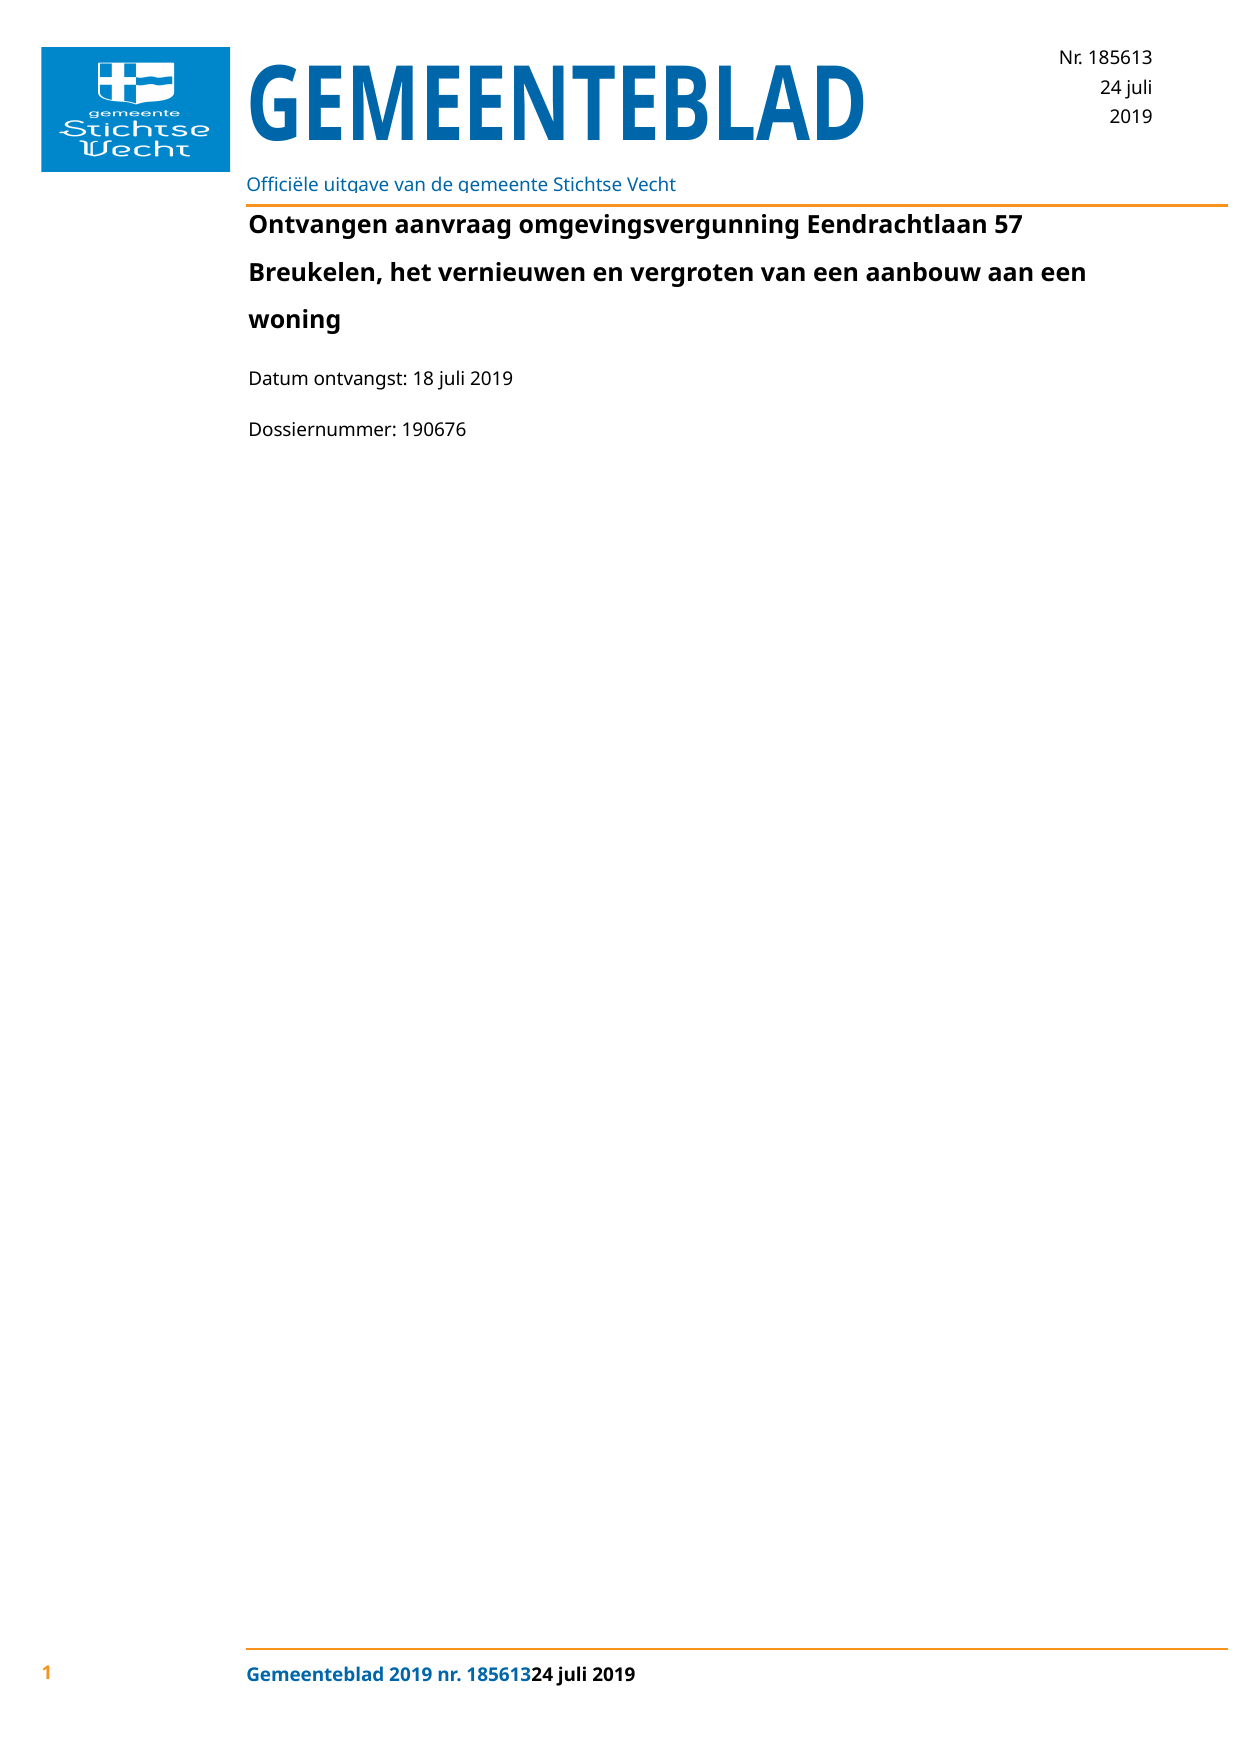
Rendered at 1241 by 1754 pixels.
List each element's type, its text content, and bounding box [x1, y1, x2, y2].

text Ontvangen aanvraag omgevingsvergunning Eendrachtlaan 57 Breukelen, het vernieuwen en vergroten van een aanbouw aan een woning [248, 207, 1152, 336]
text Dossiernummer: 190676 [248, 416, 1152, 442]
picture [137, 63, 174, 103]
picture [99, 63, 135, 101]
text Datum ontvangst: 18 juli 2019 [248, 366, 1152, 391]
